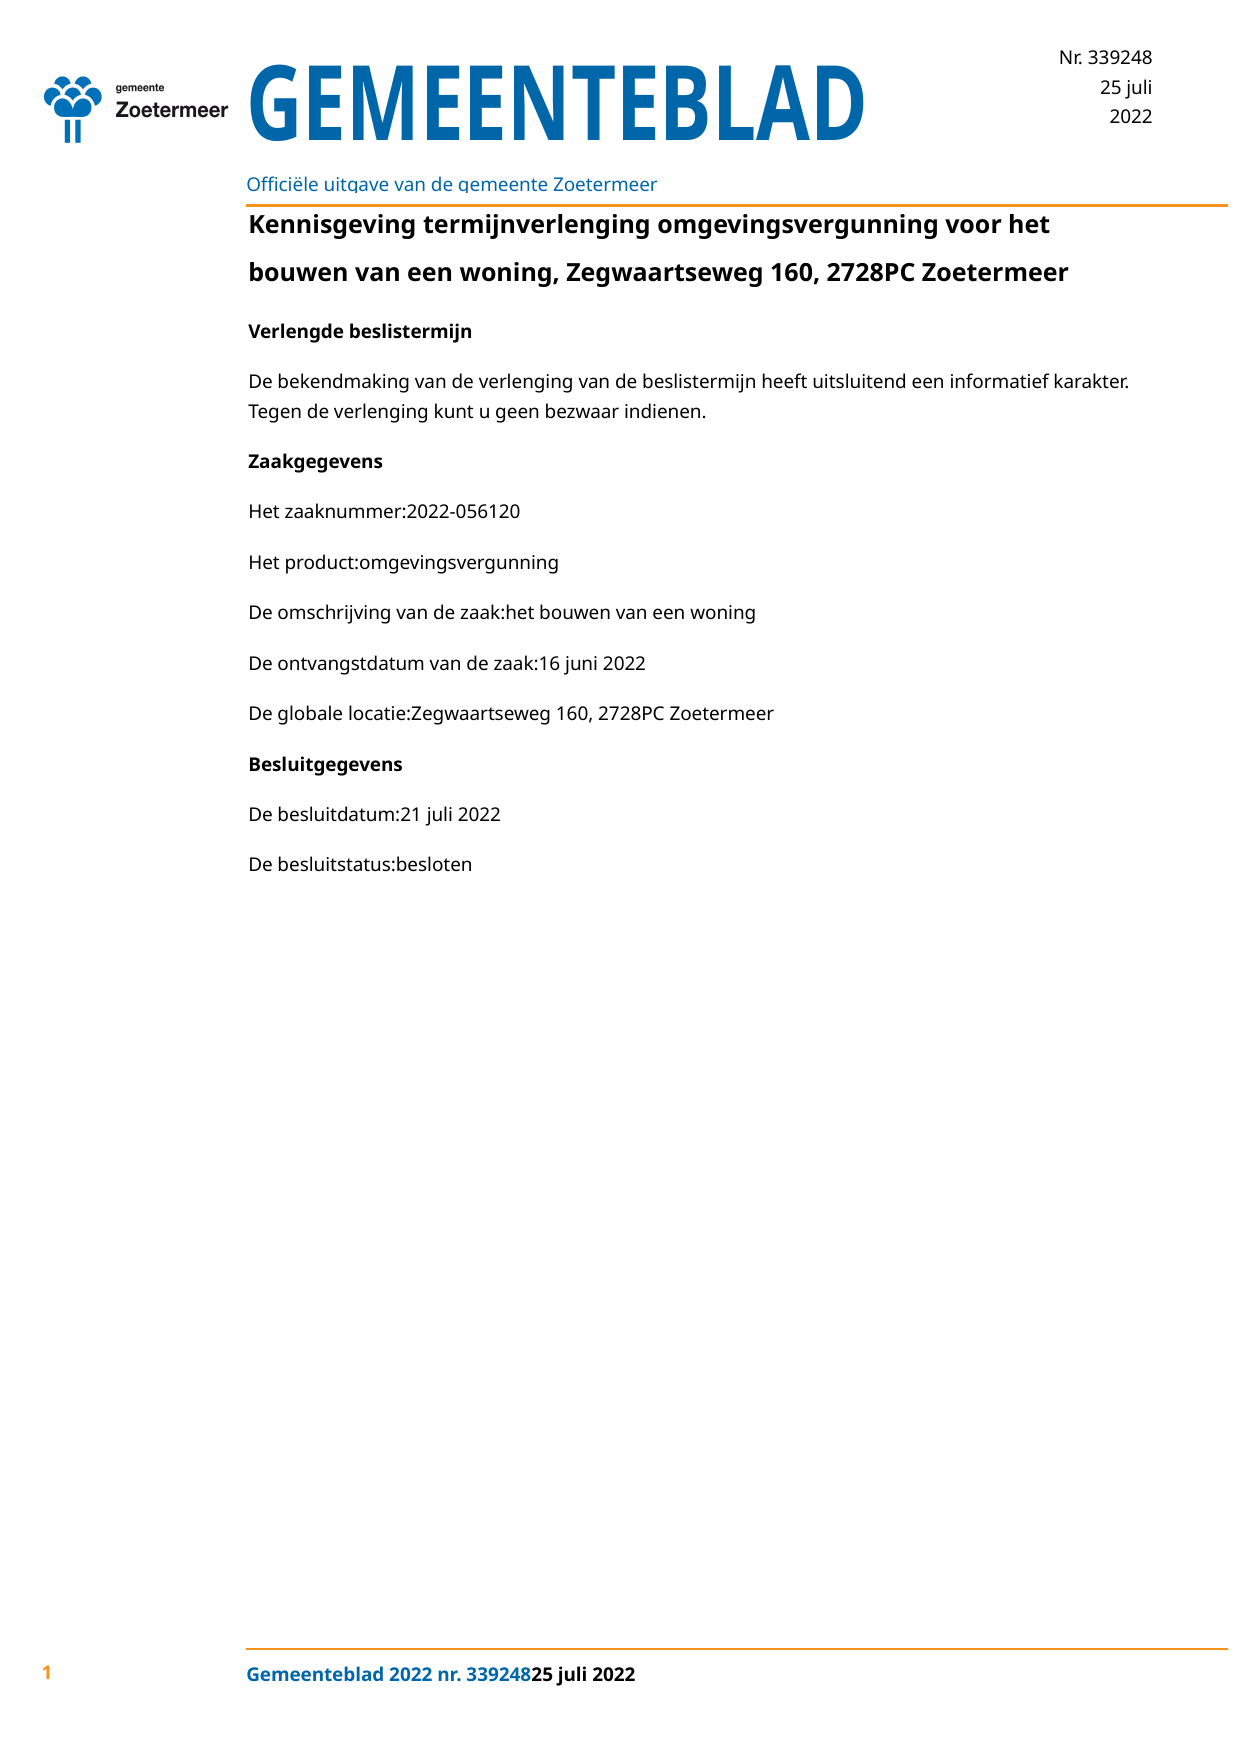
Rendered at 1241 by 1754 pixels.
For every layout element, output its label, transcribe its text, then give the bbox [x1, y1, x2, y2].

text Het zaaknummer:2022-056120 [248, 499, 1152, 524]
text Verlengde beslistermijn [248, 318, 1152, 344]
text De besluitdatum:21 juli 2022 [248, 801, 1152, 827]
picture [41, 47, 231, 172]
text Kennisgeving termijnverlenging omgevingsvergunning voor het bouwen van een woning, Zegwaartseweg 160, 2728PC Zoetermeer [248, 207, 1152, 288]
text De omschrijving van de zaak:het bouwen van een woning [248, 599, 1152, 625]
text De besluitstatus:besloten [248, 852, 1152, 877]
text Zaakgegevens [248, 448, 1152, 474]
text De ontvangstdatum van de zaak:16 juni 2022 [248, 650, 1152, 676]
text De bekendmaking van de verlenging van de beslistermijn heeft uitsluitend een informatief karakter. Tegen de verlenging kunt u geen bezwaar indienen. [248, 368, 1152, 424]
text Besluitgegevens [248, 751, 1152, 777]
text Het product:omgevingsvergunning [248, 549, 1152, 575]
text De globale locatie:Zegwaartseweg 160, 2728PC Zoetermeer [248, 700, 1152, 726]
